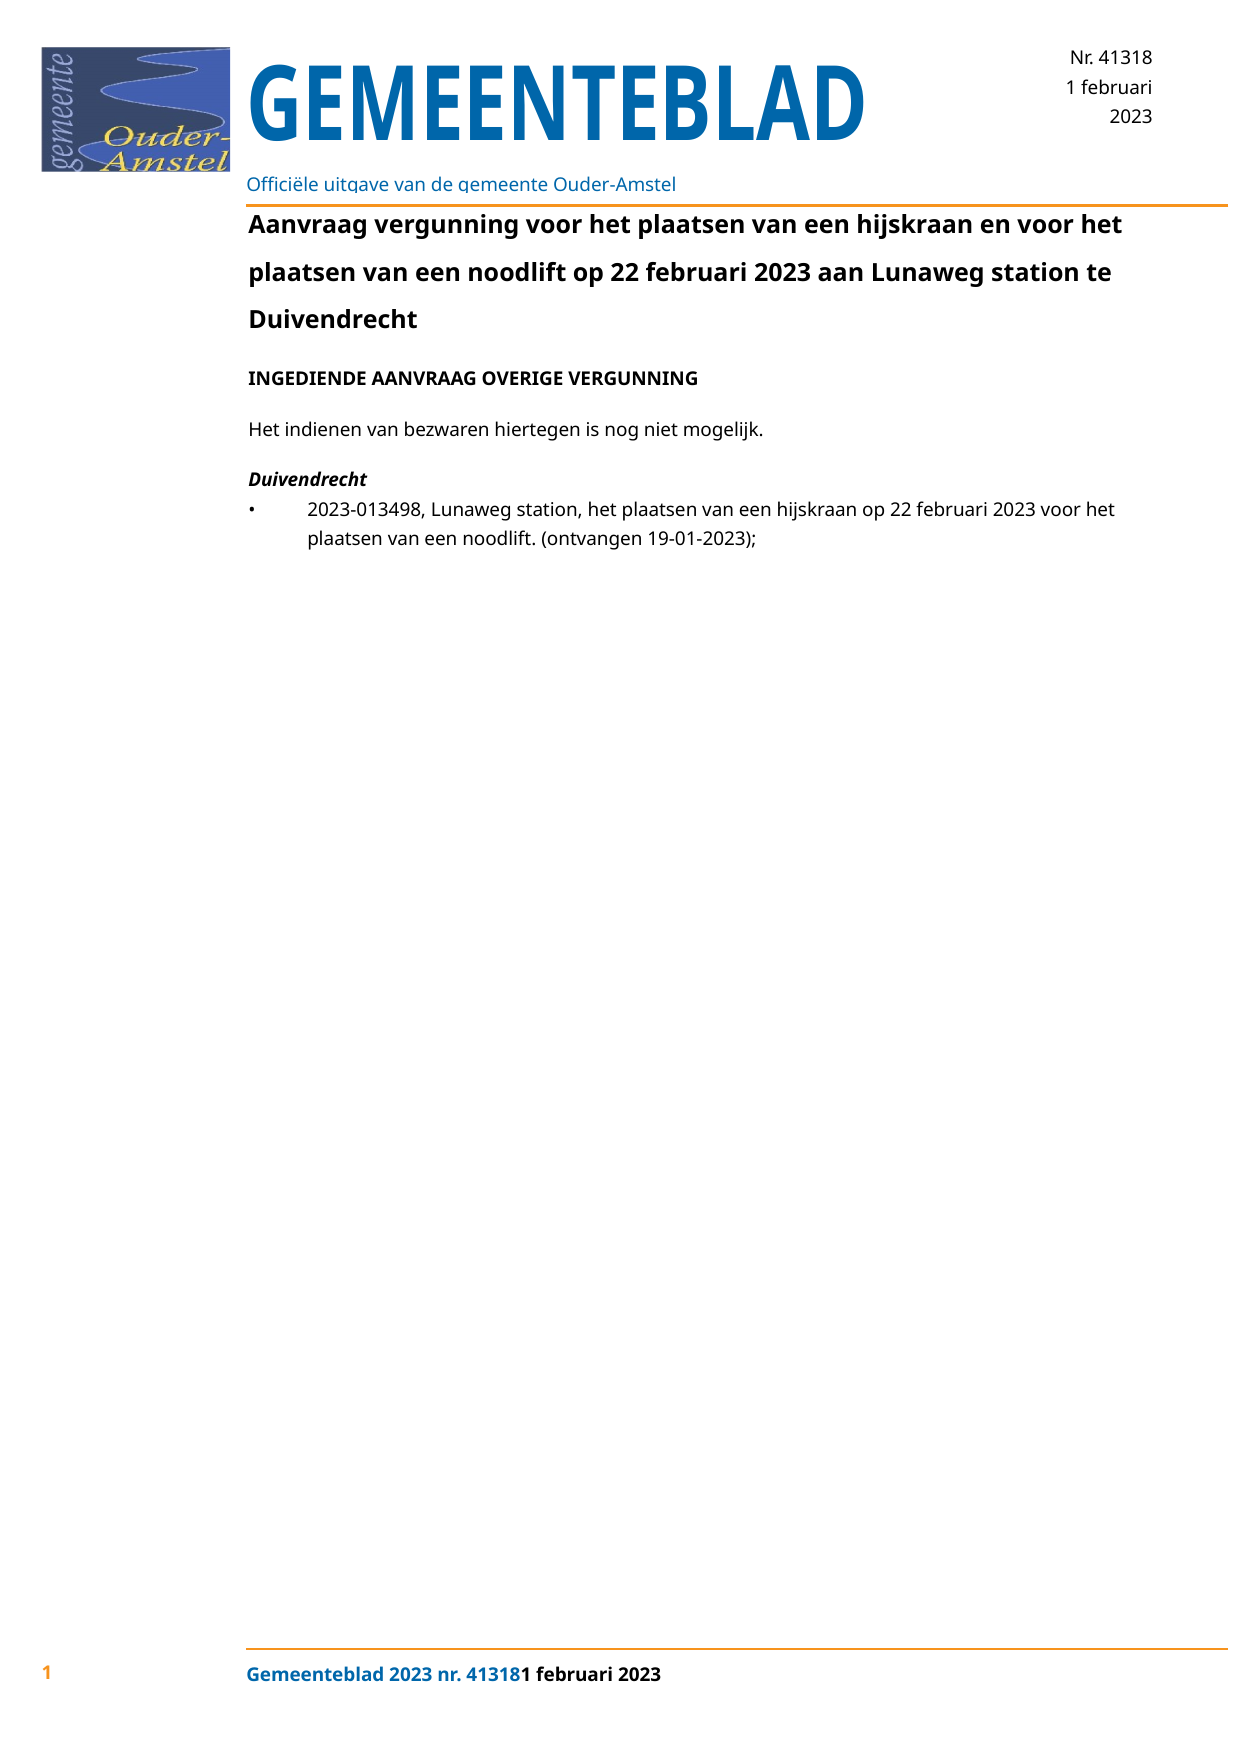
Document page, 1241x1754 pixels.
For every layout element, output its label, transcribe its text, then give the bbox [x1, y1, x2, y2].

picture [41, 47, 231, 172]
text INGEDIENDE AANVRAAG OVERIGE VERGUNNING [248, 366, 1152, 391]
list 2023-013498, Lunaweg station, het plaatsen van een hijskraan op 22 februari 2023 voor het plaatsen van een noodlift. (ontvangen 19-01-2023); [248, 496, 1152, 551]
text Het indienen van bezwaren hiertegen is nog niet mogelijk. [248, 416, 1152, 442]
text Aanvraag vergunning voor het plaatsen van een hijskraan en voor het plaatsen van een noodlift op 22 februari 2023 aan Lunaweg station te Duivendrecht [248, 207, 1152, 336]
text Duivendrecht [248, 466, 1152, 492]
